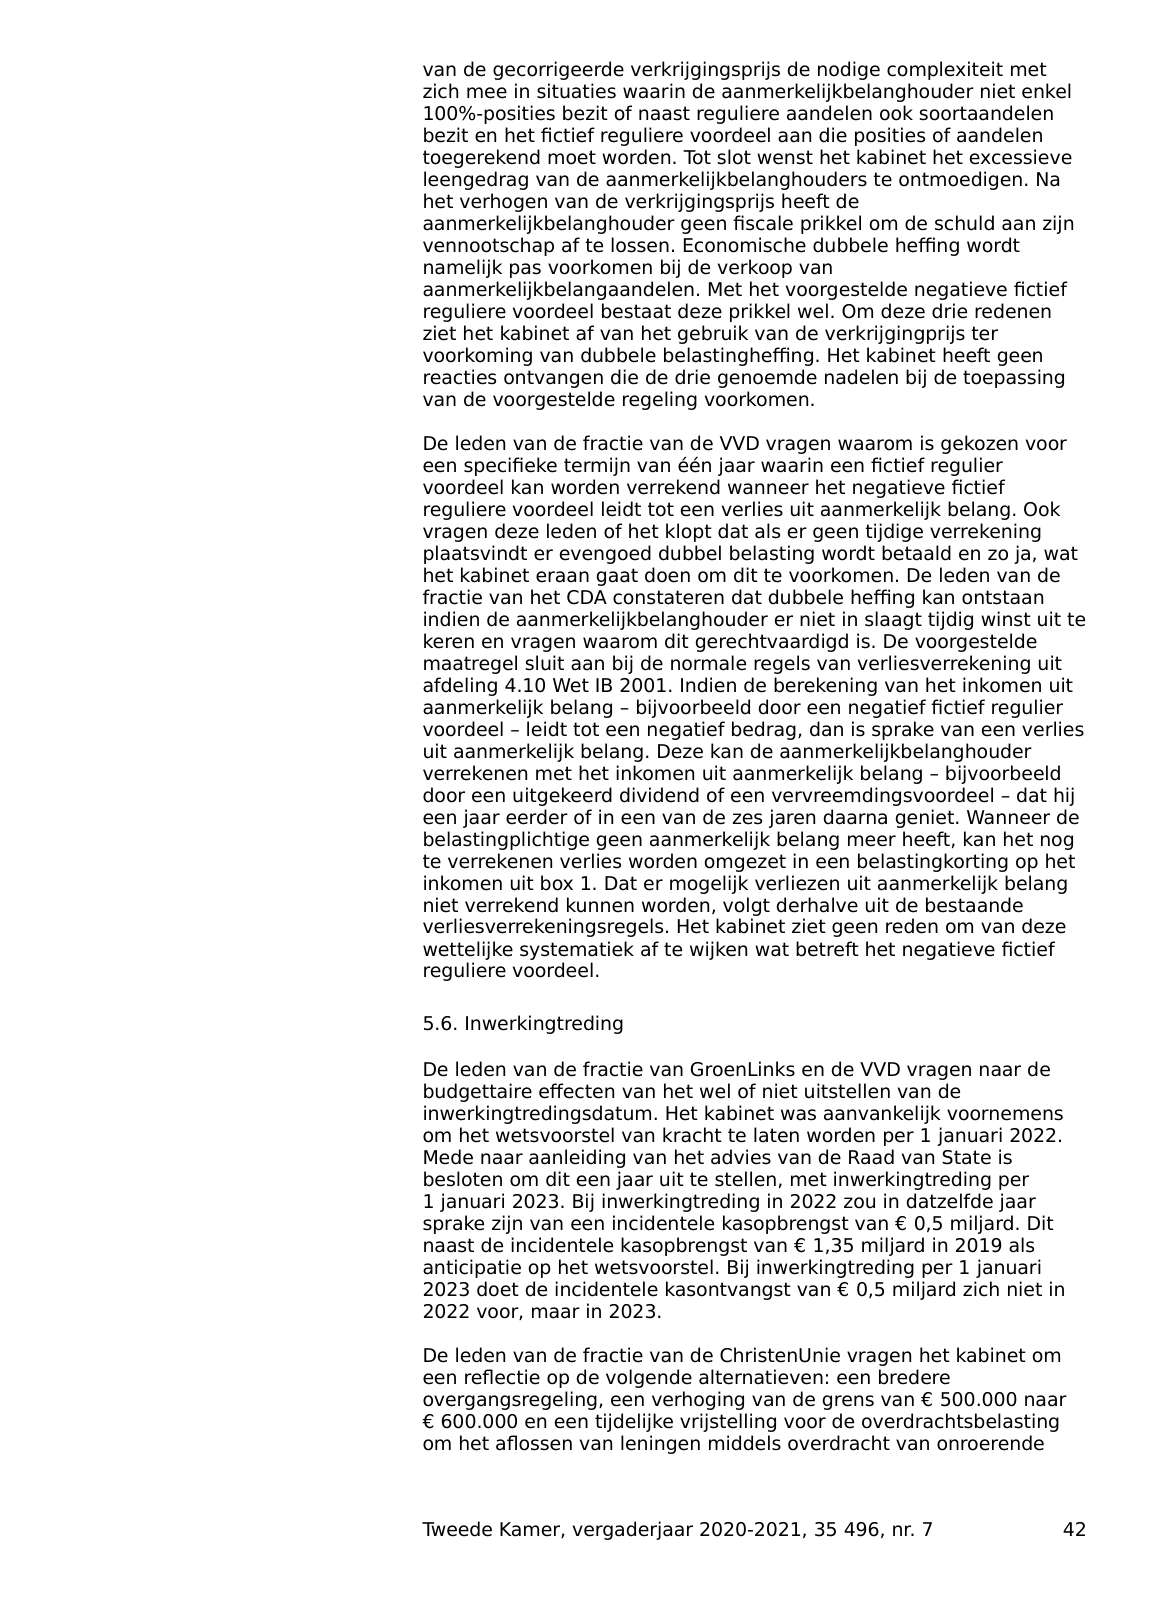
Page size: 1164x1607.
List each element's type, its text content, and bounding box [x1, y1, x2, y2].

text De leden van de fractie van de ChristenUnie vragen het kabinet om een reflectie op de volgende alternatieven: een bredere overgangsregeling, een verhoging van de grens van € 500.000 naar € 600.000 en een tijdelijke vrijstelling voor de overdrachtsbelasting om het aflossen van leningen middels overdracht van onroerende [422, 1345, 1087, 1455]
text De leden van de fractie van de VVD vragen waarom is gekozen voor een specifieke termijn van één jaar waarin een fictief regulier voordeel kan worden verrekend wanneer het negatieve fictief reguliere voordeel leidt tot een verlies uit aanmerkelijk belang. Ook vragen deze leden of het klopt dat als er geen tijdige verrekening plaatsvindt er evengoed dubbel belasting wordt betaald en zo ja, wat het kabinet eraan gaat doen om dit te voorkomen. De leden van de fractie van het CDA constateren dat dubbele heffing kan ontstaan indien de aanmerkelijkbelanghouder er niet in slaagt tijdig winst uit te keren en vragen waarom dit gerechtvaardigd is. De voorgestelde maatregel sluit aan bij de normale regels van verliesverrekening uit afdeling 4.10 Wet IB 2001. Indien de berekening van het inkomen uit aanmerkelijk belang – bijvoorbeeld door een negatief fictief regulier voordeel – leidt tot een negatief bedrag, dan is sprake van een verlies uit aanmerkelijk belang. Deze kan de aanmerkelijkbelanghouder verrekenen met het inkomen uit aanmerkelijk belang – bijvoorbeeld door een uitgekeerd dividend of een vervreemdingsvoordeel – dat hij een jaar eerder of in een van de zes jaren daarna geniet. Wanneer de belastingplichtige geen aanmerkelijk belang meer heeft, kan het nog te verrekenen verlies worden omgezet in een belastingkorting op het inkomen uit box 1. Dat er mogelijk verliezen uit aanmerkelijk belang niet verrekend kunnen worden, volgt derhalve uit de bestaande verliesverrekeningsregels. Het kabinet ziet geen reden om van deze wettelijke systematiek af te wijken wat betreft het negatieve fictief reguliere voordeel. [422, 433, 1087, 982]
subtitle 5.6. Inwerkingtreding [422, 1012, 1087, 1034]
text van de gecorrigeerde verkrijgingsprijs de nodige complexiteit met zich mee in situaties waarin de aanmerkelijkbelanghouder niet enkel 100%-posities bezit of naast reguliere aandelen ook soortaandelen bezit en het fictief reguliere voordeel aan die posities of aandelen toegerekend moet worden. Tot slot wenst het kabinet het excessieve leengedrag van de aanmerkelijkbelanghouders te ontmoedigen. Na het verhogen van de verkrijgingsprijs heeft de aanmerkelijkbelanghouder geen fiscale prikkel om de schuld aan zijn vennootschap af te lossen. Economische dubbele heffing wordt namelijk pas voorkomen bij de verkoop van aanmerkelijkbelangaandelen. Met het voorgestelde negatieve fictief reguliere voordeel bestaat deze prikkel wel. Om deze drie redenen ziet het kabinet af van het gebruik van de verkrijgingprijs ter voorkoming van dubbele belastingheffing. Het kabinet heeft geen reacties ontvangen die de drie genoemde nadelen bij de toepassing van de voorgestelde regeling voorkomen. [422, 59, 1087, 411]
text De leden van de fractie van GroenLinks en de VVD vragen naar de budgettaire effecten van het wel of niet uitstellen van de inwerkingtredingsdatum. Het kabinet was aanvankelijk voornemens om het wetsvoorstel van kracht te laten worden per 1 januari 2022. Mede naar aanleiding van het advies van de Raad van State is besloten om dit een jaar uit te stellen, met inwerkingtreding per 1 januari 2023. Bij inwerkingtreding in 2022 zou in datzelfde jaar sprake zijn van een incidentele kasopbrengst van € 0,5 miljard. Dit naast de incidentele kasopbrengst van € 1,35 miljard in 2019 als anticipatie op het wetsvoorstel. Bij inwerkingtreding per 1 januari 2023 doet de incidentele kasontvangst van € 0,5 miljard zich niet in 2022 voor, maar in 2023. [422, 1059, 1087, 1323]
